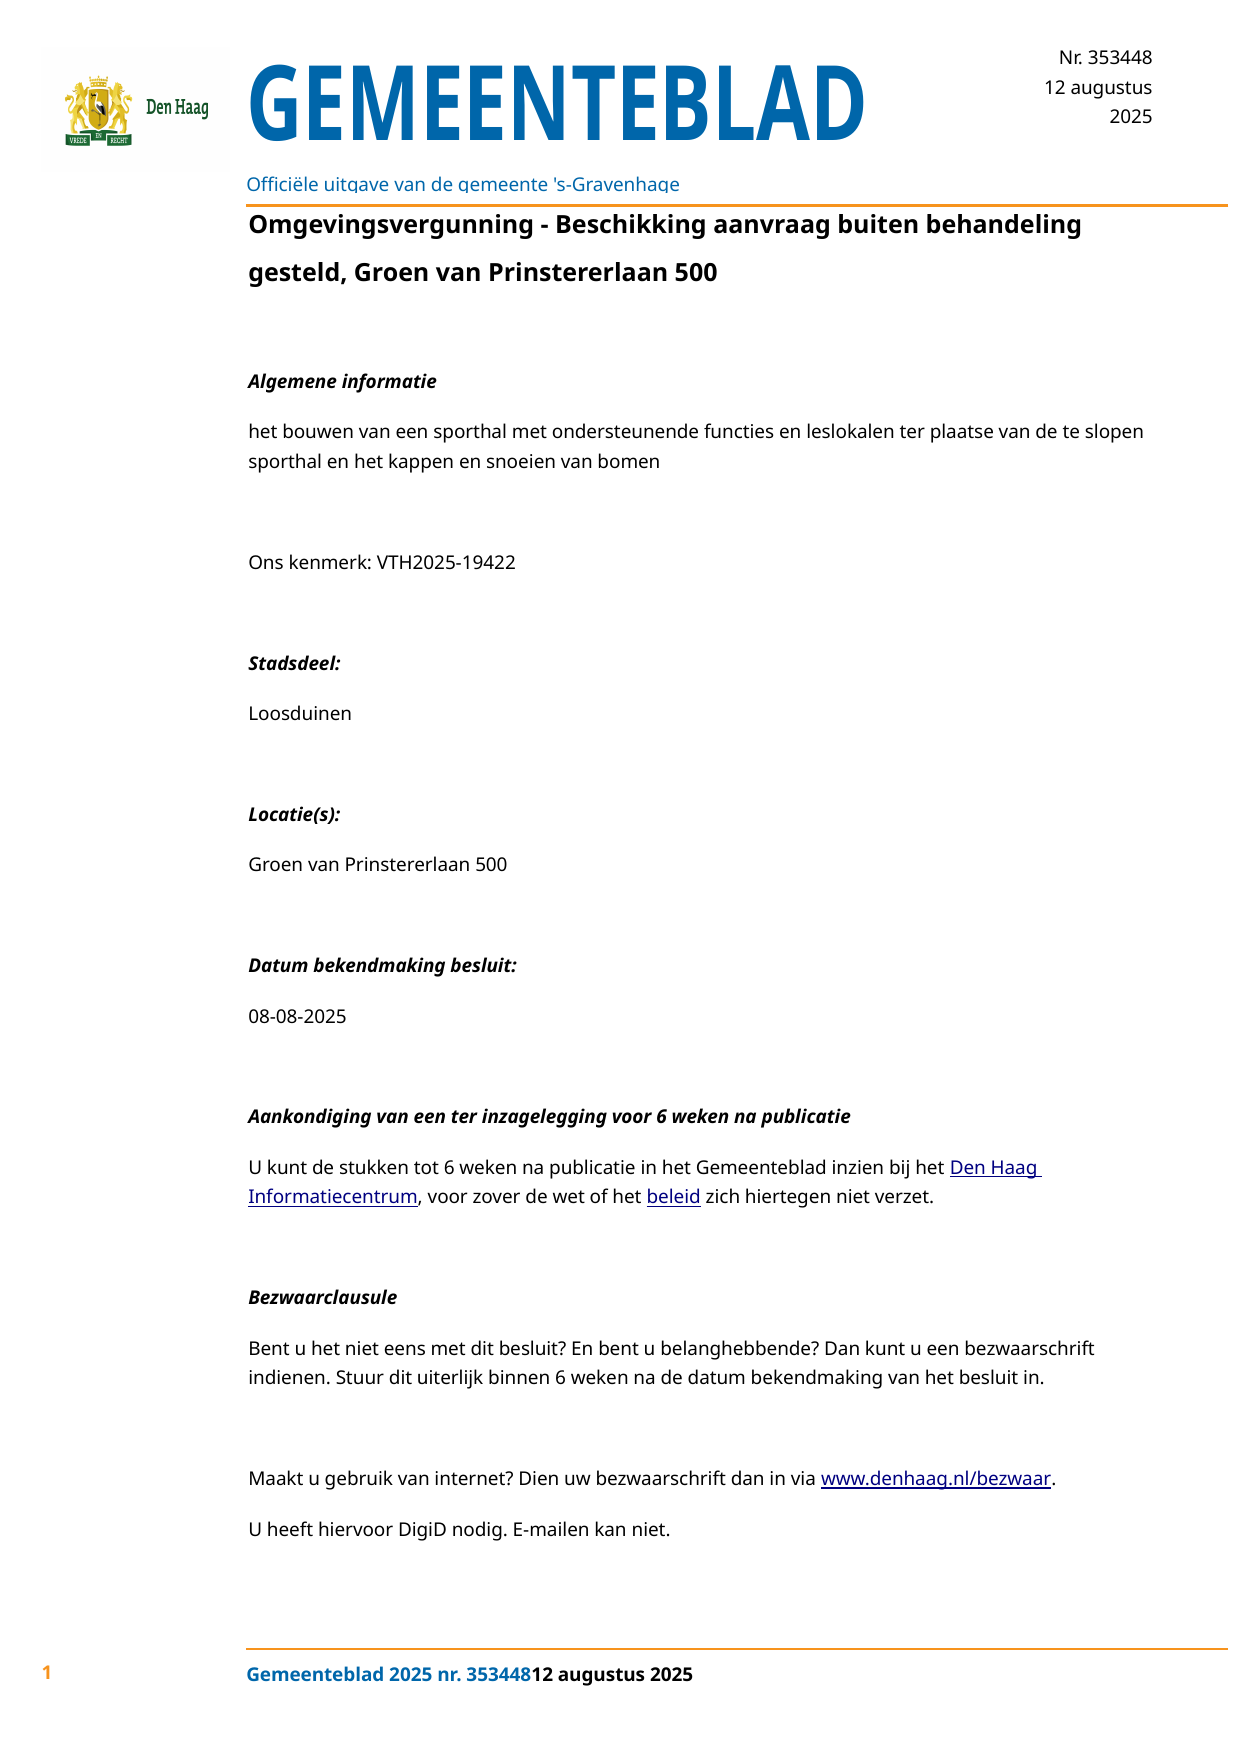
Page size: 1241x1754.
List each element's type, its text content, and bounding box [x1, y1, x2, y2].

text Aankondiging van een ter inzagelegging voor 6 weken na publicatie [248, 1104, 1152, 1129]
picture [41, 47, 231, 172]
text U kunt de stukken tot 6 weken na publicatie in het Gemeenteblad inzien bij het Den Haag Informatiecentrum, voor zover de wet of het beleid zich hiertegen niet verzet. [248, 1154, 1152, 1209]
text Ons kenmerk: VTH2025-19422 [248, 549, 1152, 575]
text Algemene informatie [248, 368, 1152, 394]
text Locatie(s): [248, 801, 1152, 827]
text Datum bekendmaking besluit: [248, 952, 1152, 978]
text Groen van Prinstererlaan 500 [248, 852, 1152, 877]
text U heeft hiervoor DigiD nodig. E-mailen kan niet. [248, 1516, 1152, 1542]
text Loosduinen [248, 700, 1152, 726]
text Bezwaarclausule [248, 1284, 1152, 1310]
text Omgevingsvergunning - Beschikking aanvraag buiten behandeling gesteld, Groen van Prinstererlaan 500 [248, 207, 1152, 288]
text het bouwen van een sporthal met ondersteunende functies en leslokalen ter plaatse van de te slopen sporthal en het kappen en snoeien van bomen [248, 419, 1152, 474]
text Stadsdeel: [248, 650, 1152, 676]
text 08-08-2025 [248, 1003, 1152, 1029]
text Maakt u gebruik van internet? Dien uw bezwaarschrift dan in via www.denhaag.nl/bezwaar. [248, 1465, 1152, 1491]
text Bent u het niet eens met dit besluit? En bent u belanghebbende? Dan kunt u een bezwaarschrift indienen. Stuur dit uiterlijk binnen 6 weken na de datum bekendmaking van het besluit in. [248, 1335, 1152, 1390]
